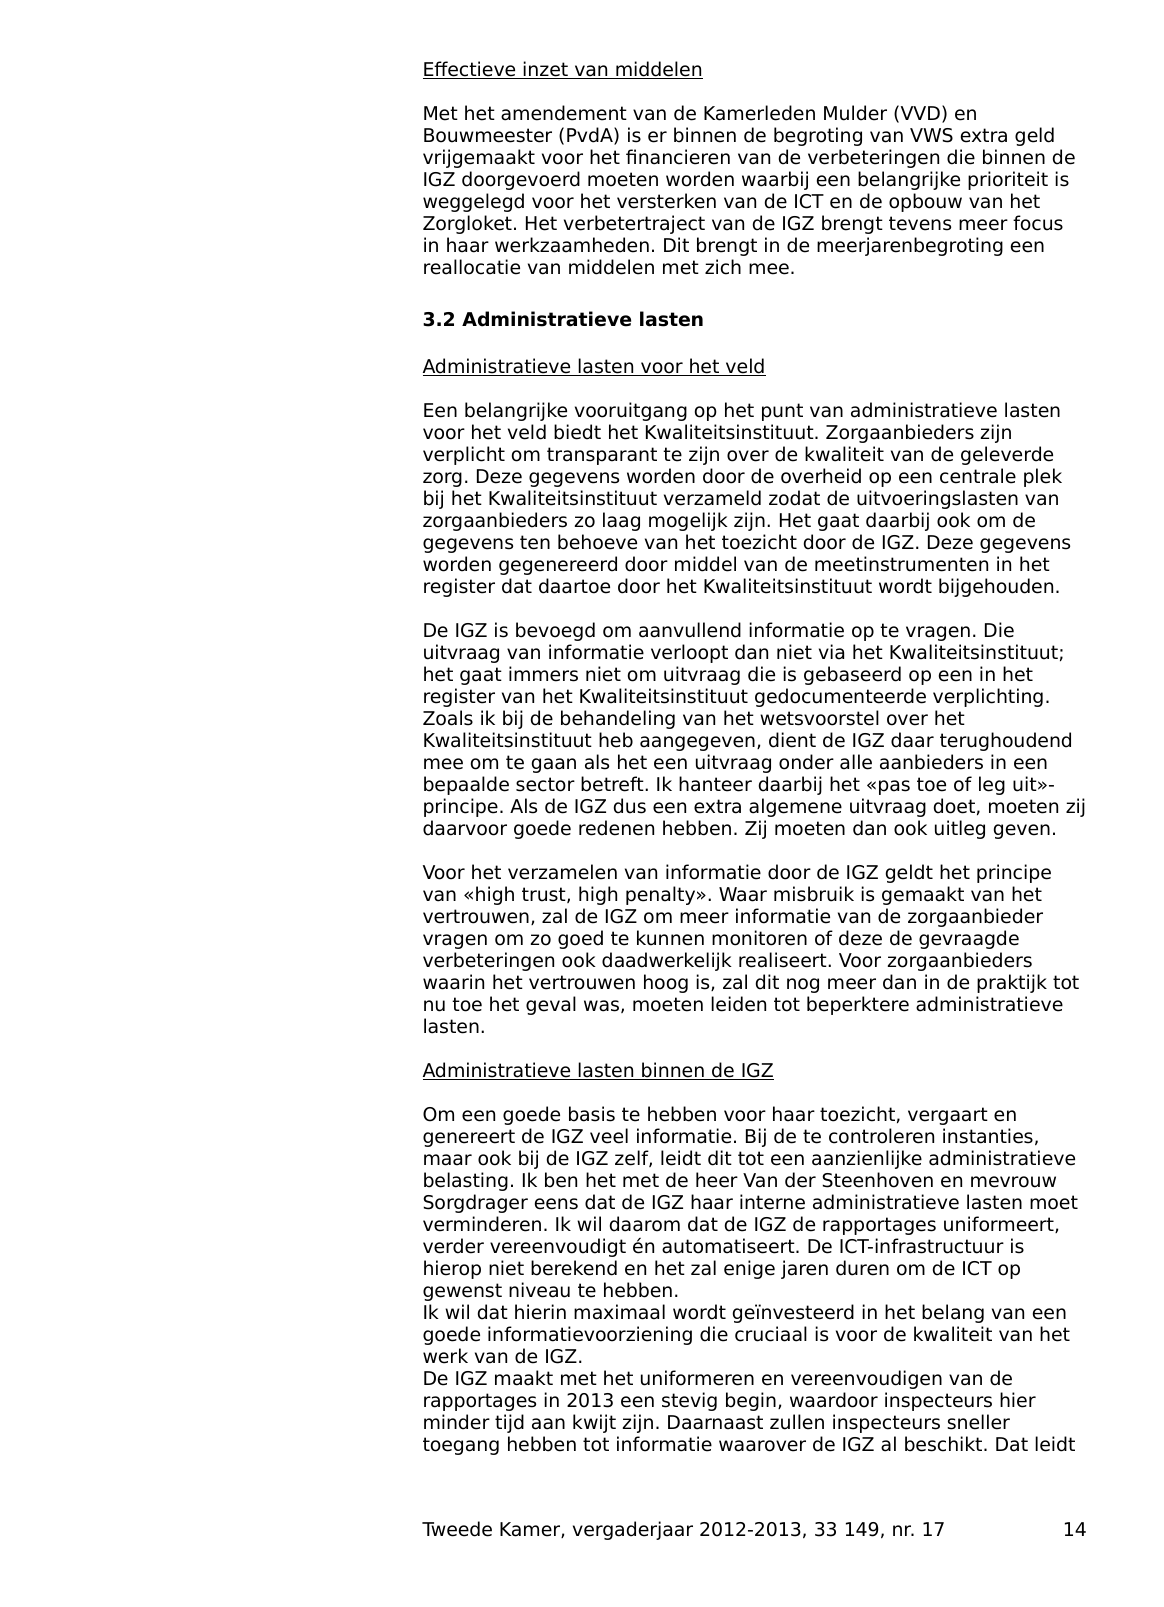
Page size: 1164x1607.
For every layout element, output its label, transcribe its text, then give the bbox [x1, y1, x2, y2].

subtitle Administratieve lasten binnen de IGZ [422, 1060, 1087, 1082]
text Om een goede basis te hebben voor haar toezicht, vergaart en genereert de IGZ veel informatie. Bij de te controleren instanties, maar ook bij de IGZ zelf, leidt dit tot een aanzienlijke administratieve belasting. Ik ben het met de heer Van der Steenhoven en mevrouw Sorgdrager eens dat de IGZ haar interne administratieve lasten moet verminderen. Ik wil daarom dat de IGZ de rapportages uniformeert, verder vereenvoudigt én automatiseert. De ICT-infrastructuur is hierop niet berekend en het zal enige jaren duren om de ICT op gewenst niveau te hebben. [422, 1104, 1087, 1302]
text De IGZ is bevoegd om aanvullend informatie op te vragen. Die uitvraag van informatie verloopt dan niet via het Kwaliteitsinstituut; het gaat immers niet om uitvraag die is gebaseerd op een in het register van het Kwaliteitsinstituut gedocumenteerde verplichting. Zoals ik bij de behandeling van het wetsvoorstel over het Kwaliteitsinstituut heb aangegeven, dient de IGZ daar terughoudend mee om te gaan als het een uitvraag onder alle aanbieders in een bepaalde sector betreft. Ik hanteer daarbij het «pas toe of leg uit»-principe. Als de IGZ dus een extra algemene uitvraag doet, moeten zij daarvoor goede redenen hebben. Zij moeten dan ook uitleg geven. [422, 620, 1087, 840]
text Een belangrijke vooruitgang op het punt van administratieve lasten voor het veld biedt het Kwaliteitsinstituut. Zorgaanbieders zijn verplicht om transparant te zijn over de kwaliteit van de geleverde zorg. Deze gegevens worden door de overheid op een centrale plek bij het Kwaliteitsinstituut verzameld zodat de uitvoeringslasten van zorgaanbieders zo laag mogelijk zijn. Het gaat daarbij ook om de gegevens ten behoeve van het toezicht door de IGZ. Deze gegevens worden gegenereerd door middel van de meetinstrumenten in het register dat daartoe door het Kwaliteitsinstituut wordt bijgehouden. [422, 400, 1087, 598]
text Voor het verzamelen van informatie door de IGZ geldt het principe van «high trust, high penalty». Waar misbruik is gemaakt van het vertrouwen, zal de IGZ om meer informatie van de zorgaanbieder vragen om zo goed te kunnen monitoren of deze de gevraagde verbeteringen ook daadwerkelijk realiseert. Voor zorgaanbieders waarin het vertrouwen hoog is, zal dit nog meer dan in de praktijk tot nu toe het geval was, moeten leiden tot beperktere administratieve lasten. [422, 862, 1087, 1038]
subtitle 3.2 Administratieve lasten [422, 309, 1087, 331]
subtitle Administratieve lasten voor het veld [422, 356, 1087, 378]
text De IGZ maakt met het uniformeren en vereenvoudigen van de rapportages in 2013 een stevig begin, waardoor inspecteurs hier minder tijd aan kwijt zijn. Daarnaast zullen inspecteurs sneller toegang hebben tot informatie waarover de IGZ al beschikt. Dat leidt [422, 1368, 1087, 1456]
text Met het amendement van de Kamerleden Mulder (VVD) en Bouwmeester (PvdA) is er binnen de begroting van VWS extra geld vrijgemaakt voor het financieren van de verbeteringen die binnen de IGZ doorgevoerd moeten worden waarbij een belangrijke prioriteit is weggelegd voor het versterken van de ICT en de opbouw van het Zorgloket. Het verbetertraject van de IGZ brengt tevens meer focus in haar werkzaamheden. Dit brengt in de meerjarenbegroting een reallocatie van middelen met zich mee. [422, 103, 1087, 279]
text Ik wil dat hierin maximaal wordt geïnvesteerd in het belang van een goede informatievoorziening die cruciaal is voor de kwaliteit van het werk van de IGZ. [422, 1302, 1087, 1368]
subtitle Effectieve inzet van middelen [422, 59, 1087, 81]
